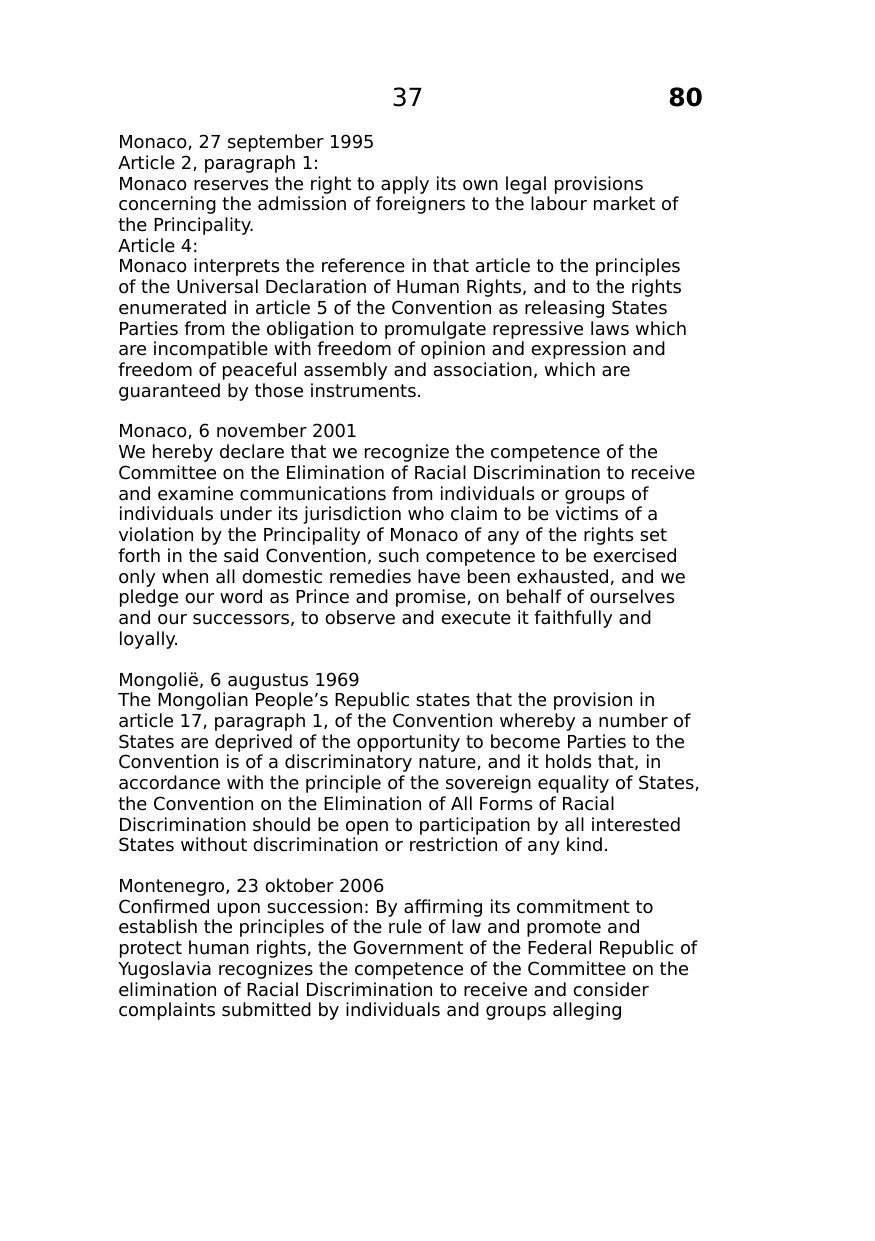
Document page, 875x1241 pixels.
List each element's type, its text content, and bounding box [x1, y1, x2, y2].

text Article 2, paragraph 1: [118, 153, 703, 173]
text Monaco reserves the right to apply its own legal provisions concerning the admission of foreigners to the labour market of the Principality. [118, 173, 703, 236]
text Monaco, 27 september 1995 [118, 132, 703, 153]
text Monaco, 6 november 2001 [118, 421, 703, 442]
text Monaco interprets the reference in that article to the principles of the Universal Declaration of Human Rights, and to the rights enumerated in article 5 of the Convention as releasing States Parties from the obligation to promulgate repressive laws which are incompatible with freedom of opinion and expression and freedom of peaceful assembly and association, which are guaranteed by those instruments. [118, 256, 703, 401]
text Montenegro, 23 oktober 2006 [118, 876, 703, 897]
text The Mongolian People’s Republic states that the provision in article 17, paragraph 1, of the Convention whereby a number of States are deprived of the opportunity to become Parties to the Convention is of a discriminatory nature, and it holds that, in accordance with the principle of the sovereign equality of States, the Convention on the Elimination of All Forms of Racial Discrimination should be open to participation by all interested States without discrimination or restriction of any kind. [118, 690, 703, 856]
text Mongolië, 6 augustus 1969 [118, 669, 703, 690]
text We hereby declare that we recognize the competence of the Committee on the Elimination of Racial Discrimination to receive and examine communications from individuals or groups of individuals under its jurisdiction who claim to be victims of a violation by the Principality of Monaco of any of the rights set forth in the said Convention, such competence to be exercised only when all domestic remedies have been exhausted, and we pledge our word as Prince and promise, on behalf of ourselves and our successors, to observe and execute it faithfully and loyally. [118, 442, 703, 649]
text Confirmed upon succession: By affirming its commitment to establish the principles of the rule of law and promote and protect human rights, the Government of the Federal Republic of Yugoslavia recognizes the competence of the Committee on the elimination of Racial Discrimination to receive and consider complaints submitted by individuals and groups alleging [118, 897, 703, 1021]
text Article 4: [118, 236, 703, 256]
